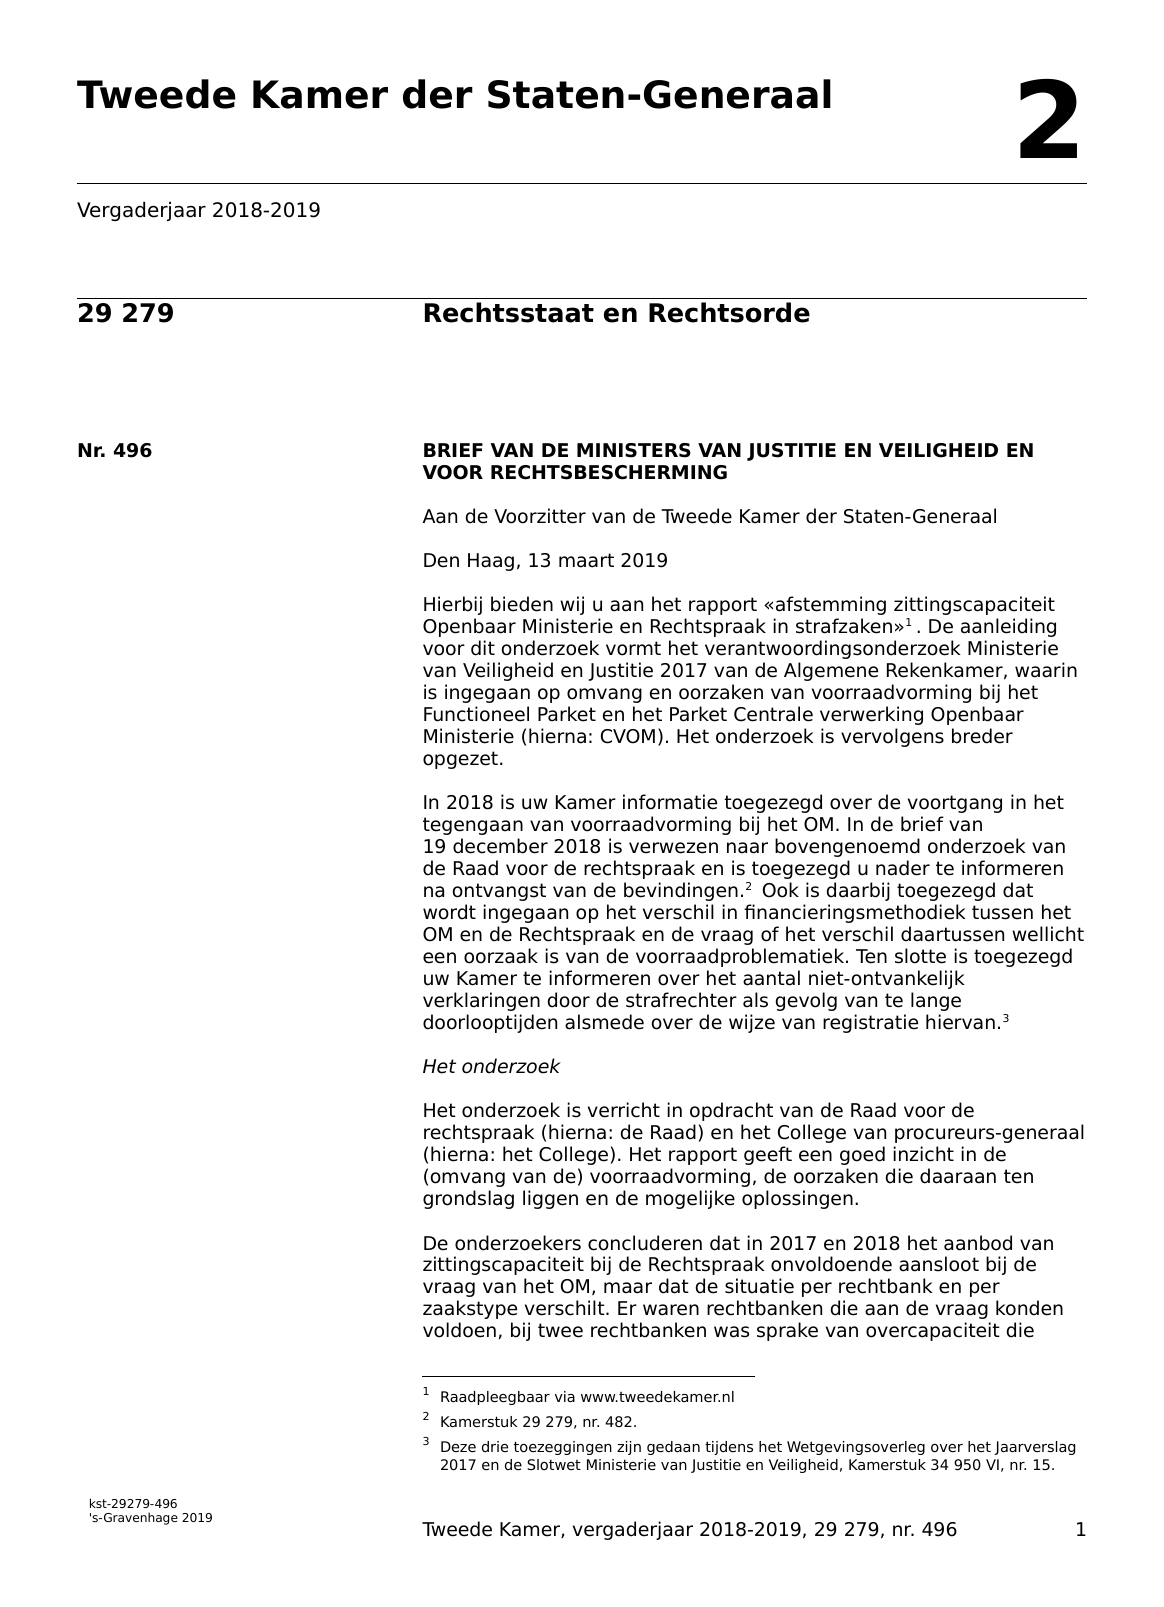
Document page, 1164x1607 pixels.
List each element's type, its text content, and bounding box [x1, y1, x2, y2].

subtitle 29 279 Rechtsstaat en Rechtsorde [77, 299, 1087, 329]
text In 2018 is uw Kamer informatie toegezegd over de voortgang in het tegengaan van voorraadvorming bij het OM. In de brief van 19 december 2018 is verwezen naar bovengenoemd onderzoek van de Raad voor de rechtspraak en is toegezegd u nader te informeren na ontvangst van de bevindingen. Ook is daarbij toegezegd dat wordt ingegaan op het verschil in financieringsmethodiek tussen het OM en de Rechtspraak en de vraag of het verschil daartussen wellicht een oorzaak is van de voorraadproblematiek. Ten slotte is toegezegd uw Kamer te informeren over het aantal niet-ontvankelijk verklaringen door de strafrechter als gevolg van te lange doorlooptijden alsmede over de wijze van registratie hiervan. [422, 792, 1087, 1034]
text 's-Gravenhage 2019 [88, 1511, 323, 1525]
table_header 2 [886, 59, 1087, 183]
text Het onderzoek is verricht in opdracht van de Raad voor de rechtspraak (hierna: de Raad) en het College van procureurs-generaal (hierna: het College). Het rapport geeft een goed inzicht in de (omvang van de) voorraadvorming, de oorzaken die daaraan ten grondslag liggen en de mogelijke oplossingen. [422, 1100, 1087, 1210]
text Hierbij bieden wij u aan het rapport «afstemming zittingscapaciteit Openbaar Ministerie en Rechtspraak in strafzaken». De aanleiding voor dit onderzoek vormt het verantwoordingsonderzoek Ministerie van Veiligheid en Justitie 2017 van de Algemene Rekenkamer, waarin is ingegaan op omvang en oorzaken van voorraadvorming bij het Functioneel Parket en het Parket Centrale verwerking Openbaar Ministerie (hierna: CVOM). Het onderzoek is vervolgens breder opgezet. [422, 594, 1087, 770]
subtitle Nr. 496 BRIEF VAN DE MINISTERS VAN JUSTITIE EN VEILIGHEID EN VOOR RECHTSBESCHERMING [77, 440, 1087, 484]
table_header Tweede Kamer der Staten-Generaal [77, 59, 886, 183]
text De onderzoekers concluderen dat in 2017 en 2018 het aanbod van zittingscapaciteit bij de Rechtspraak onvoldoende aansloot bij de vraag van het OM, maar dat de situatie per rechtbank en per zaakstype verschilt. Er waren rechtbanken die aan de vraag konden voldoen, bij twee rechtbanken was sprake van overcapaciteit die [422, 1232, 1087, 1342]
text Den Haag, 13 maart 2019 [422, 550, 1087, 572]
text kst-29279-496 [88, 1497, 323, 1511]
text Aan de Voorzitter van de Tweede Kamer der Staten-Generaal [422, 506, 1087, 528]
text Raadpleegbaar via www.tweedekamer.nl [422, 1385, 1087, 1407]
subtitle Het onderzoek [422, 1056, 1087, 1078]
table_cell Vergaderjaar 2018-2019 [77, 184, 1087, 298]
text Deze drie toezeggingen zijn gedaan tijdens het Wetgevingsoverleg over het Jaarverslag 2017 en de Slotwet Ministerie van Justitie en Veiligheid, Kamerstuk 34 950 VI, nr. 15. [422, 1435, 1087, 1474]
text Kamerstuk 29 279, nr. 482. [422, 1410, 1087, 1432]
